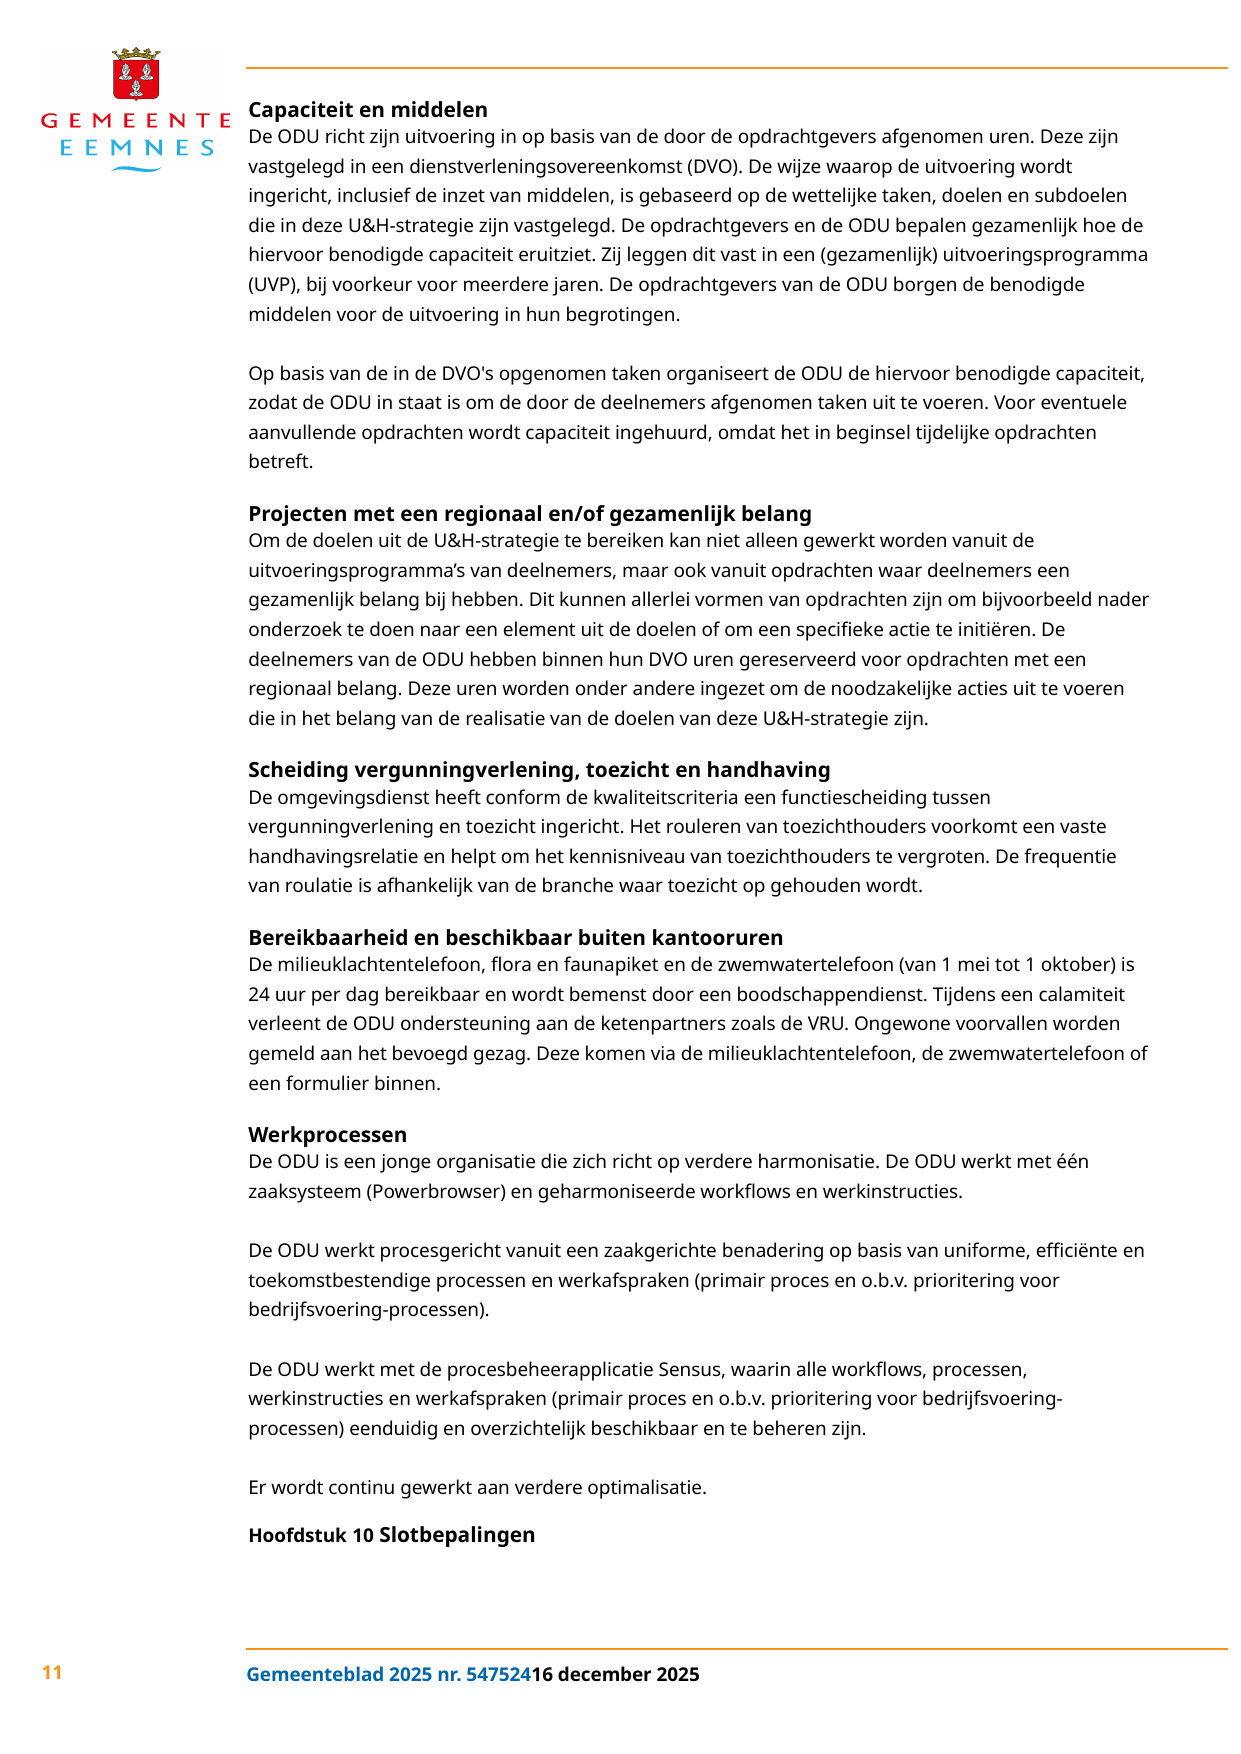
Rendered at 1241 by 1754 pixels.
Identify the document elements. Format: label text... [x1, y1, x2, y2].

text De milieuklachtentelefoon, flora en faunapiket en de zwemwatertelefoon (van 1 mei tot 1 oktober) is 24 uur per dag bereikbaar en wordt bemenst door een boodschappendienst. Tijdens een calamiteit verleent de ODU ondersteuning aan de ketenpartners zoals de VRU. Ongewone voorvallen worden gemeld aan het bevoegd gezag. Deze komen via de milieuklachtentelefoon, de zwemwatertelefoon of een formulier binnen. [248, 951, 1152, 1096]
text De ODU is een jonge organisatie die zich richt op verdere harmonisatie. De ODU werkt met één zaaksysteem (Powerbrowser) en geharmoniseerde workflows en werkinstructies. [248, 1149, 1152, 1204]
text Om de doelen uit de U&H-strategie te bereiken kan niet alleen gewerkt worden vanuit de uitvoeringsprogramma’s van deelnemers, maar ook vanuit opdrachten waar deelnemers een gezamenlijk belang bij hebben. Dit kunnen allerlei vormen van opdrachten zijn om bijvoorbeeld nader onderzoek te doen naar een element uit de doelen of om een specifieke actie te initiëren. De deelnemers van de ODU hebben binnen hun DVO uren gereserveerd voor opdrachten met een regionaal belang. Deze uren worden onder andere ingezet om de noodzakelijke acties uit te voeren die in het belang van de realisatie van de doelen van deze U&H-strategie zijn. [248, 527, 1152, 731]
text De omgevingsdienst heeft conform de kwaliteitscriteria een functiescheiding tussen vergunningverlening en toezicht ingericht. Het rouleren van toezichthouders voorkomt een vaste handhavingsrelatie en helpt om het kennisniveau van toezichthouders te vergroten. De frequentie van roulatie is afhankelijk van de branche waar toezicht op gehouden wordt. [248, 784, 1152, 898]
text Projecten met een regionaal en/of gezamenlijk belang [248, 499, 1152, 527]
text Op basis van de in de DVO's opgenomen taken organiseert de ODU de hiervoor benodigde capaciteit, zodat de ODU in staat is om de door de deelnemers afgenomen taken uit te voeren. Voor eventuele aanvullende opdrachten wordt capaciteit ingehuurd, omdat het in beginsel tijdelijke opdrachten betreft. [248, 360, 1152, 474]
text De ODU richt zijn uitvoering in op basis van de door de opdrachtgevers afgenomen uren. Deze zijn vastgelegd in een dienstverleningsovereenkomst (DVO). De wijze waarop de uitvoering wordt ingericht, inclusief de inzet van middelen, is gebaseerd op de wettelijke taken, doelen en subdoelen die in deze U&H-strategie zijn vastgelegd. De opdrachtgevers en de ODU bepalen gezamenlijk hoe de hiervoor benodigde capaciteit eruitziet. Zij leggen dit vast in een (gezamenlijk) uitvoeringsprogramma (UVP), bij voorkeur voor meerdere jaren. De opdrachtgevers van de ODU borgen de benodigde middelen voor de uitvoering in hun begrotingen. [248, 123, 1152, 326]
text De ODU werkt met de procesbeheerapplicatie Sensus, waarin alle workflows, processen, werkinstructies en werkafspraken (primair proces en o.b.v. prioritering voor bedrijfsvoering-processen) eenduidig en overzichtelijk beschikbaar en te beheren zijn. [248, 1356, 1152, 1441]
text Scheiding vergunningverlening, toezicht en handhaving [248, 755, 1152, 784]
text Werkprocessen [248, 1120, 1152, 1149]
text De ODU werkt procesgericht vanuit een zaakgerichte benadering op basis van uniforme, efficiënte en toekomstbestendige processen en werkafspraken (primair proces en o.b.v. prioritering voor bedrijfsvoering-processen). [248, 1237, 1152, 1322]
text Er wordt continu gewerkt aan verdere optimalisatie. [248, 1474, 1152, 1500]
text Capaciteit en middelen [248, 95, 1152, 123]
text Hoofdstuk 10 Slotbepalingen [248, 1520, 1152, 1548]
text Bereikbaarheid en beschikbaar buiten kantooruren [248, 923, 1152, 951]
picture [41, 47, 231, 172]
